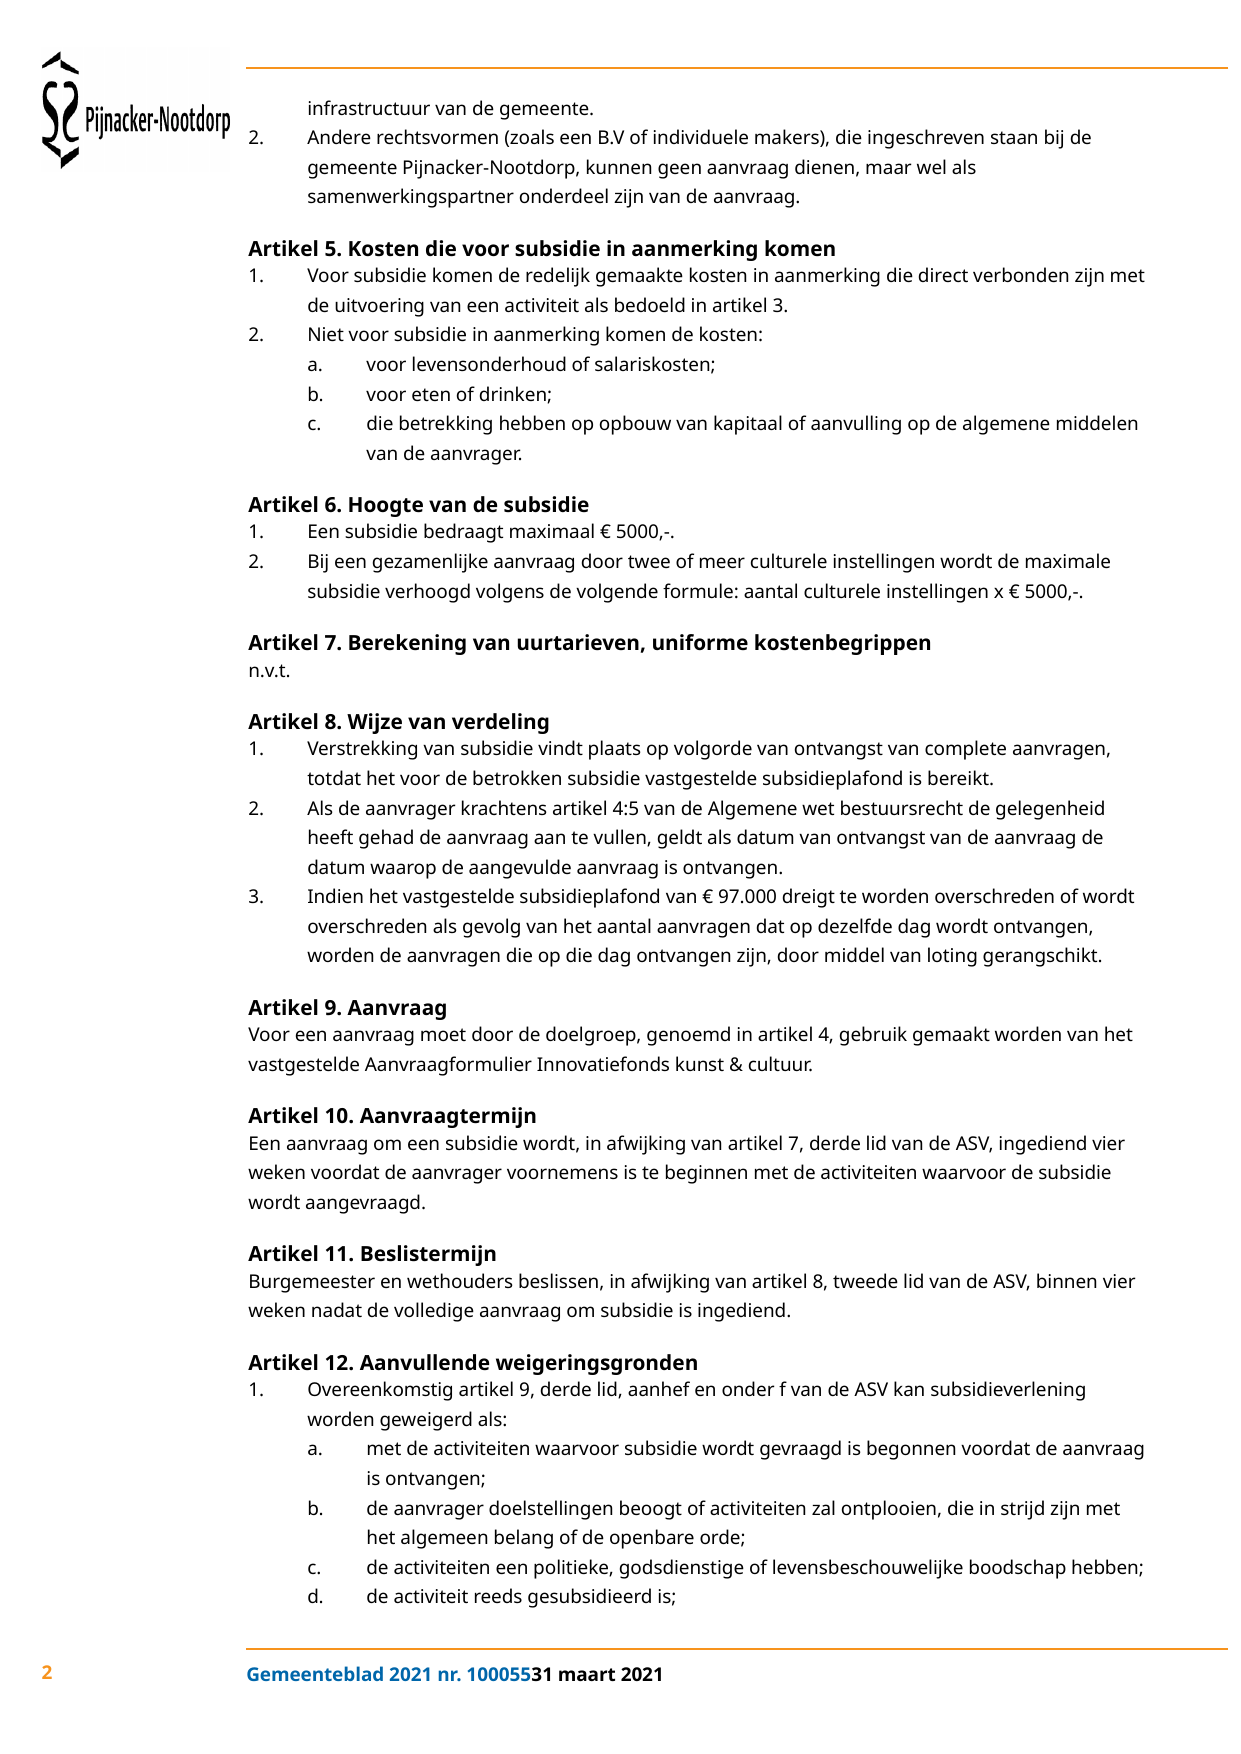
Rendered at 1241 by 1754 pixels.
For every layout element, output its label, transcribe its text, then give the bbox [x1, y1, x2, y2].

text Een aanvraag om een subsidie wordt, in afwijking van artikel 7, derde lid van de ASV, ingediend vier weken voordat de aanvrager voornemens is te beginnen met de activiteiten waarvoor de subsidie wordt aangevraagd. [248, 1130, 1152, 1215]
list Andere rechtsvormen (zoals een B.V of individuele makers), die ingeschreven staan bij de gemeente Pijnacker-Nootdorp, kunnen geen aanvraag dienen, maar wel als samenwerkingspartner onderdeel zijn van de aanvraag. [248, 124, 1152, 209]
list Een subsidie bedraagt maximaal € 5000,-. [248, 519, 1152, 544]
list voor eten of drinken; [307, 381, 1152, 406]
text Artikel 10. Aanvraagtermijn [248, 1102, 1152, 1130]
list die betrekking hebben op opbouw van kapitaal of aanvulling op de algemene middelen van de aanvrager. [307, 410, 1152, 466]
list de aanvrager doelstellingen beoogt of activiteiten zal ontplooien, die in strijd zijn met het algemeen belang of de openbare orde; [307, 1495, 1152, 1550]
list voor levensonderhoud of salariskosten; [307, 351, 1152, 377]
list Als de aanvrager krachtens artikel 4:5 van de Algemene wet bestuursrecht de gelegenheid heeft gehad de aanvraag aan te vullen, geldt als datum van ontvangst van de aanvraag de datum waarop de aangevulde aanvraag is ontvangen. [248, 795, 1152, 880]
list de activiteit reeds gesubsidieerd is; [307, 1583, 1152, 1609]
list Bij een gezamenlijke aanvraag door twee of meer culturele instellingen wordt de maximale subsidie verhoogd volgens de volgende formule: aantal culturele instellingen x € 5000,-. [248, 548, 1152, 604]
text Voor een aanvraag moet door de doelgroep, genoemd in artikel 4, gebruik gemaakt worden van het vastgestelde Aanvraagformulier Innovatiefonds kunst & cultuur. [248, 1022, 1152, 1077]
list Niet voor subsidie in aanmerking komen de kosten: [248, 322, 1152, 347]
list Voor subsidie komen de redelijk gemaakte kosten in aanmerking die direct verbonden zijn met de uitvoering van een activiteit als bedoeld in artikel 3. [248, 262, 1152, 318]
text n.v.t. [248, 657, 1152, 682]
text Artikel 9. Aanvraag [248, 993, 1152, 1022]
text Artikel 11. Beslistermijn [248, 1239, 1152, 1268]
list Indien het vastgestelde subsidieplafond van € 97.000 dreigt te worden overschreden of wordt overschreden als gevolg van het aantal aanvragen dat op dezelfde dag wordt ontvangen, worden de aanvragen die op die dag ontvangen zijn, door middel van loting gerangschikt. [248, 883, 1152, 968]
text Artikel 7. Berekening van uurtarieven, uniforme kostenbegrippen [248, 628, 1152, 657]
text Artikel 12. Aanvullende weigeringsgronden [248, 1348, 1152, 1376]
list met de activiteiten waarvoor subsidie wordt gevraagd is begonnen voordat de aanvraag is ontvangen; [307, 1436, 1152, 1491]
text Artikel 6. Hoogte van de subsidie [248, 490, 1152, 519]
list de activiteiten een politieke, godsdienstige of levensbeschouwelijke boodschap hebben; [307, 1554, 1152, 1580]
list infrastructuur van de gemeente. [248, 95, 1152, 121]
text Artikel 5. Kosten die voor subsidie in aanmerking komen [248, 234, 1152, 262]
text Artikel 8. Wijze van verdeling [248, 707, 1152, 736]
text Burgemeester en wethouders beslissen, in afwijking van artikel 8, tweede lid van de ASV, binnen vier weken nadat de volledige aanvraag om subsidie is ingediend. [248, 1268, 1152, 1323]
list Overeenkomstig artikel 9, derde lid, aanhef en onder f van de ASV kan subsidieverlening worden geweigerd als: [248, 1376, 1152, 1432]
picture [41, 47, 231, 172]
list Verstrekking van subsidie vindt plaats op volgorde van ontvangst van complete aanvragen, totdat het voor de betrokken subsidie vastgestelde subsidieplafond is bereikt. [248, 736, 1152, 791]
